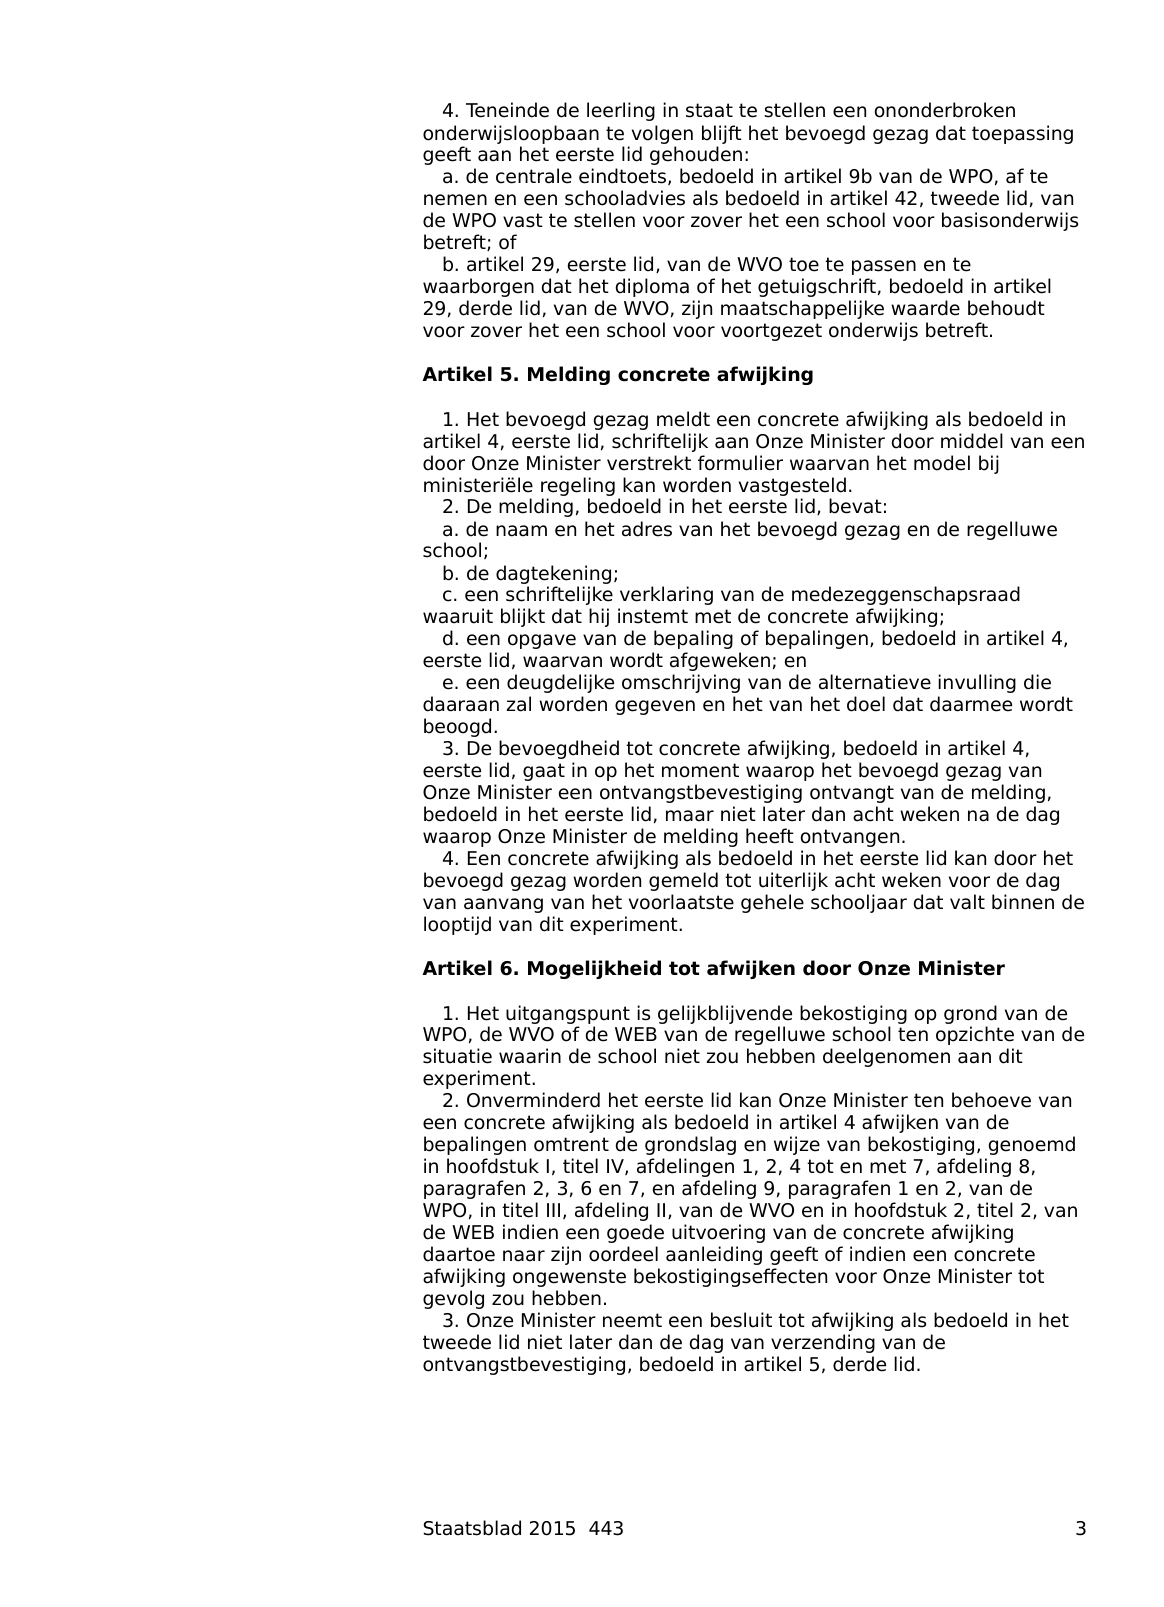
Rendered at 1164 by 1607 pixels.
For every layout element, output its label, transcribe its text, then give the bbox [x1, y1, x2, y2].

text e. een deugdelijke omschrijving van de alternatieve invulling die daaraan zal worden gegeven en het van het doel dat daarmee wordt beoogd. [422, 672, 1087, 738]
text a. de centrale eindtoets, bedoeld in artikel 9b van de WPO, af te nemen en een schooladvies als bedoeld in artikel 42, tweede lid, van de WPO vast te stellen voor zover het een school voor basisonderwijs betreft; of [422, 166, 1087, 254]
text d. een opgave van de bepaling of bepalingen, bedoeld in artikel 4, eerste lid, waarvan wordt afgeweken; en [422, 628, 1087, 672]
subtitle Artikel 6. Mogelijkheid tot afwijken door Onze Minister [422, 958, 1087, 980]
text 1. Het uitgangspunt is gelijkblijvende bekostiging op grond van de WPO, de WVO of de WEB van de regelluwe school ten opzichte van de situatie waarin de school niet zou hebben deelgenomen aan dit experiment. [422, 1002, 1087, 1090]
text 3. Onze Minister neemt een besluit tot afwijking als bedoeld in het tweede lid niet later dan de dag van verzending van de ontvangstbevestiging, bedoeld in artikel 5, derde lid. [422, 1310, 1087, 1376]
text b. artikel 29, eerste lid, van de WVO toe te passen en te waarborgen dat het diploma of het getuigschrift, bedoeld in artikel 29, derde lid, van de WVO, zijn maatschappelijke waarde behoudt voor zover het een school voor voortgezet onderwijs betreft. [422, 254, 1087, 342]
text 2. De melding, bedoeld in het eerste lid, bevat: [422, 496, 1087, 518]
text 4. Teneinde de leerling in staat te stellen een ononderbroken onderwijsloopbaan te volgen blijft het bevoegd gezag dat toepassing geeft aan het eerste lid gehouden: [422, 100, 1087, 166]
text 4. Een concrete afwijking als bedoeld in het eerste lid kan door het bevoegd gezag worden gemeld tot uiterlijk acht weken voor de dag van aanvang van het voorlaatste gehele schooljaar dat valt binnen de looptijd van dit experiment. [422, 848, 1087, 936]
text 2. Onverminderd het eerste lid kan Onze Minister ten behoeve van een concrete afwijking als bedoeld in artikel 4 afwijken van de bepalingen omtrent de grondslag en wijze van bekostiging, genoemd in hoofdstuk I, titel IV, afdelingen 1, 2, 4 tot en met 7, afdeling 8, paragrafen 2, 3, 6 en 7, en afdeling 9, paragrafen 1 en 2, van de WPO, in titel III, afdeling II, van de WVO en in hoofdstuk 2, titel 2, van de WEB indien een goede uitvoering van de concrete afwijking daartoe naar zijn oordeel aanleiding geeft of indien een concrete afwijking ongewenste bekostigingseffecten voor Onze Minister tot gevolg zou hebben. [422, 1090, 1087, 1310]
text 3. De bevoegdheid tot concrete afwijking, bedoeld in artikel 4, eerste lid, gaat in op het moment waarop het bevoegd gezag van Onze Minister een ontvangstbevestiging ontvangt van de melding, bedoeld in het eerste lid, maar niet later dan acht weken na de dag waarop Onze Minister de melding heeft ontvangen. [422, 738, 1087, 848]
text a. de naam en het adres van het bevoegd gezag en de regelluwe school; [422, 518, 1087, 562]
text 1. Het bevoegd gezag meldt een concrete afwijking als bedoeld in artikel 4, eerste lid, schriftelijk aan Onze Minister door middel van een door Onze Minister verstrekt formulier waarvan het model bij ministeriële regeling kan worden vastgesteld. [422, 408, 1087, 496]
text b. de dagtekening; [422, 562, 1087, 584]
text c. een schriftelijke verklaring van de medezeggenschapsraad waaruit blijkt dat hij instemt met de concrete afwijking; [422, 584, 1087, 628]
subtitle Artikel 5. Melding concrete afwijking [422, 364, 1087, 386]
